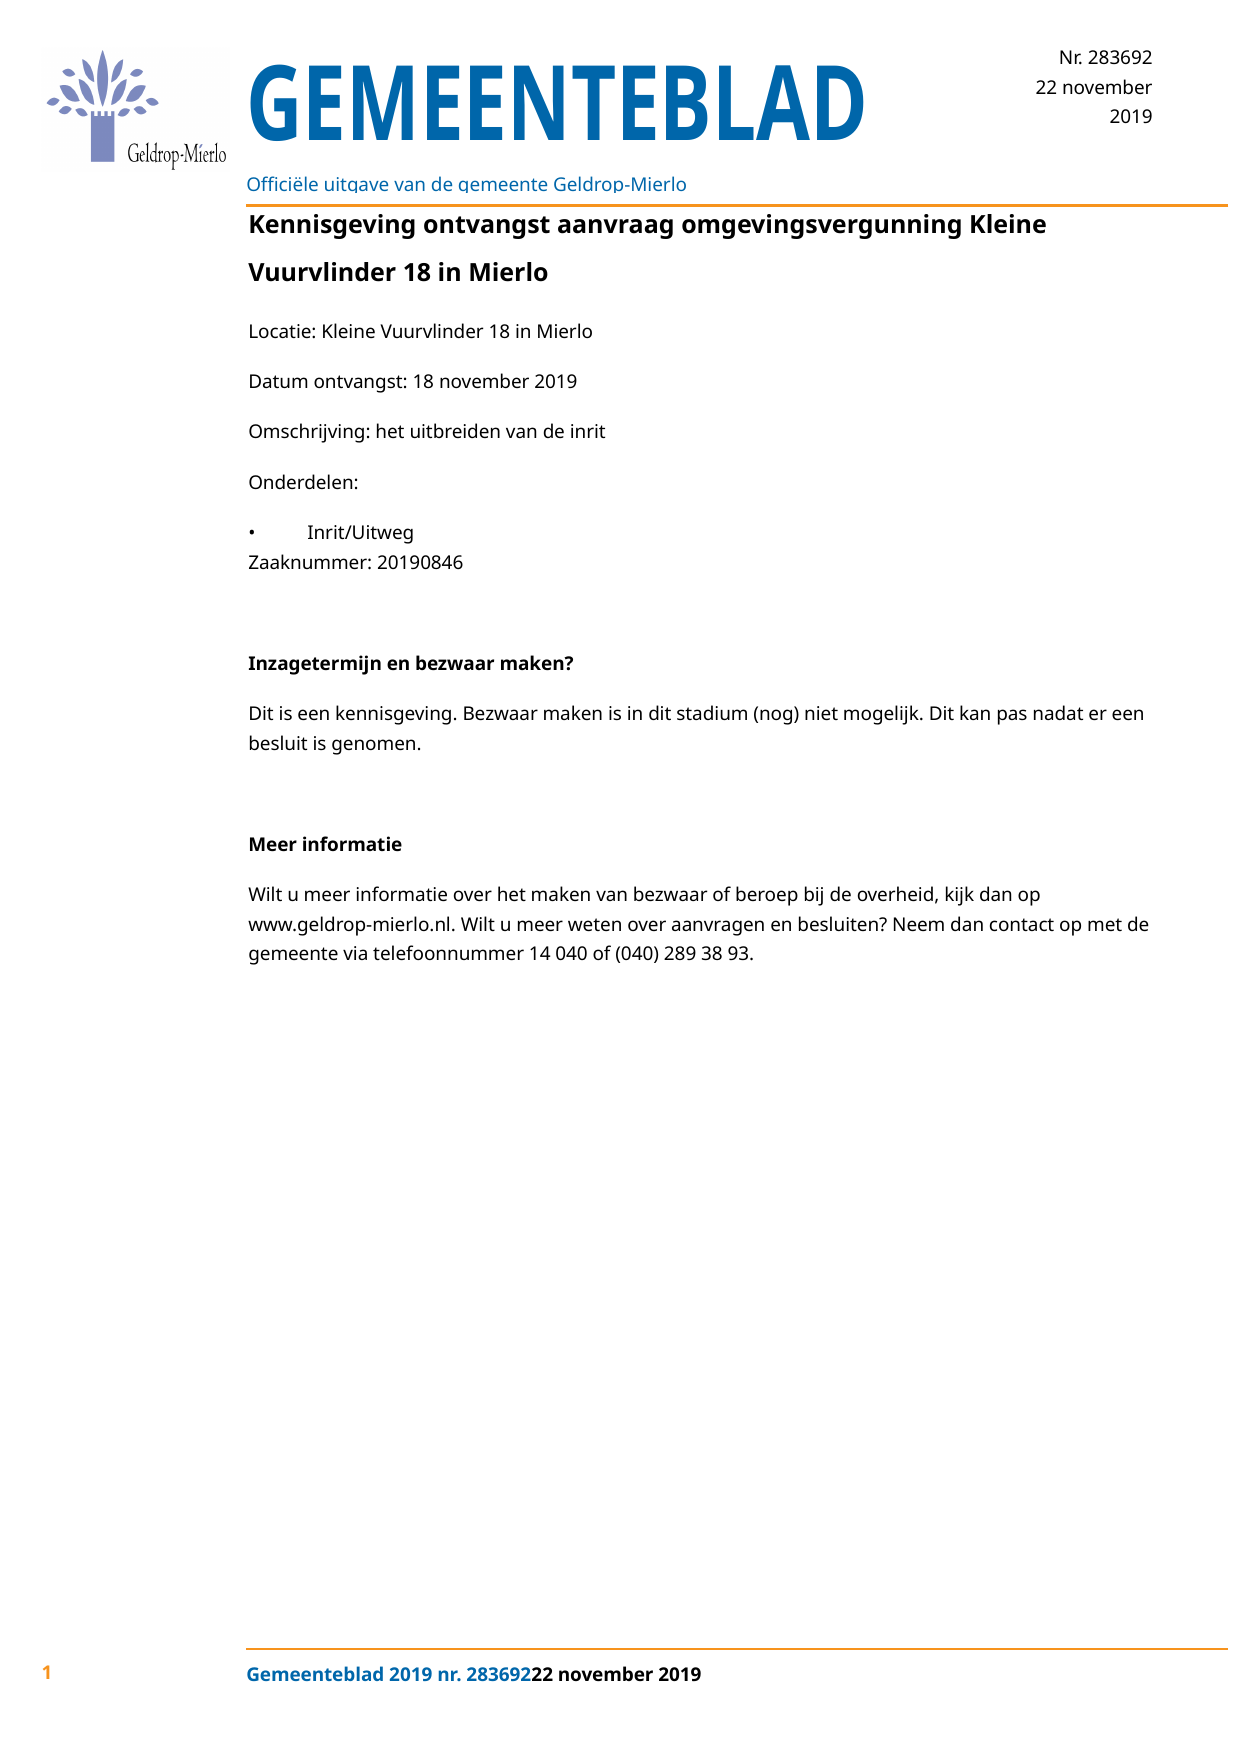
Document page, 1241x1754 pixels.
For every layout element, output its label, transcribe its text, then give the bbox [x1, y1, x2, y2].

text Inzagetermijn en bezwaar maken? [248, 650, 1152, 676]
text Omschrijving: het uitbreiden van de inrit [248, 419, 1152, 444]
text Kennisgeving ontvangst aanvraag omgevingsvergunning Kleine Vuurvlinder 18 in Mierlo [248, 207, 1152, 288]
text Datum ontvangst: 18 november 2019 [248, 368, 1152, 394]
list Inrit/Uitweg [248, 519, 1152, 545]
text Locatie: Kleine Vuurvlinder 18 in Mierlo [248, 318, 1152, 344]
picture [41, 47, 231, 172]
text Meer informatie [248, 831, 1152, 857]
text Dit is een kennisgeving. Bezwaar maken is in dit stadium (nog) niet mogelijk. Dit kan pas nadat er een besluit is genomen. [248, 700, 1152, 756]
text Onderdelen: [248, 469, 1152, 495]
text Wilt u meer informatie over het maken van bezwaar of beroep bij de overheid, kijk dan op www.geldrop-mierlo.nl. Wilt u meer weten over aanvragen en besluiten? Neem dan contact op met de gemeente via telefoonnummer 14 040 of (040) 289 38 93. [248, 881, 1152, 966]
text Zaaknummer: 20190846 [248, 549, 1152, 575]
